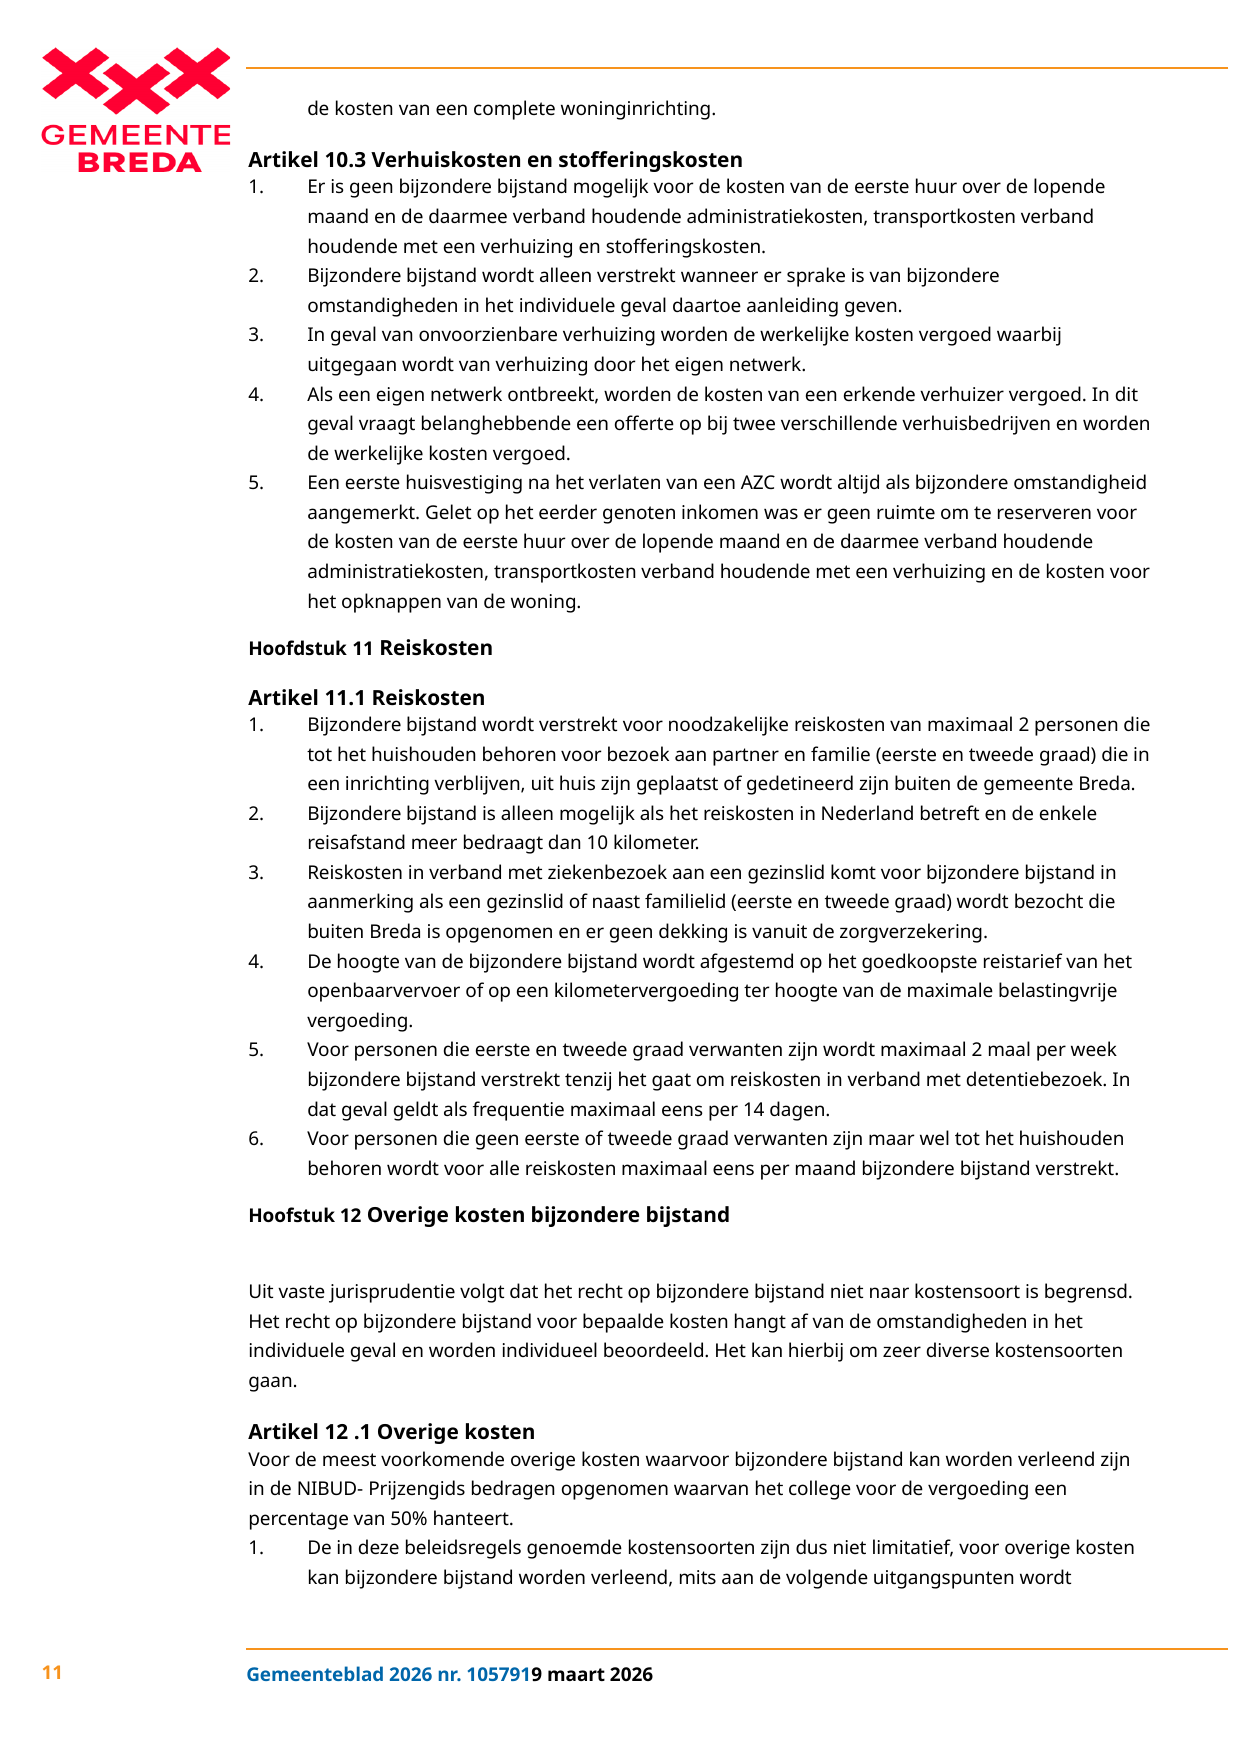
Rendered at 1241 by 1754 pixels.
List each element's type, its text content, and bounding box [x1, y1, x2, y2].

list Voor personen die eerste en tweede graad verwanten zijn wordt maximaal 2 maal per week bijzondere bijstand verstrekt tenzij het gaat om reiskosten in verband met detentiebezoek. In dat geval geldt als frequentie maximaal eens per 14 dagen. [248, 1037, 1152, 1121]
list De in deze beleidsregels genoemde kostensoorten zijn dus niet limitatief, voor overige kosten kan bijzondere bijstand worden verleend, mits aan de volgende uitgangspunten wordt [248, 1534, 1152, 1590]
text Voor de meest voorkomende overige kosten waarvoor bijzondere bijstand kan worden verleend zijn in de NIBUD- Prijzengids bedragen opgenomen waarvan het college voor de vergoeding een percentage van 50% hanteert. [248, 1446, 1152, 1531]
list Bijzondere bijstand wordt verstrekt voor noodzakelijke reiskosten van maximaal 2 personen die tot het huishouden behoren voor bezoek aan partner en familie (eerste en tweede graad) die in een inrichting verblijven, uit huis zijn geplaatst of gedetineerd zijn buiten de gemeente Breda. [248, 711, 1152, 796]
list Reiskosten in verband met ziekenbezoek aan een gezinslid komt voor bijzondere bijstand in aanmerking als een gezinslid of naast familielid (eerste en tweede graad) wordt bezocht die buiten Breda is opgenomen en er geen dekking is vanuit de zorgverzekering. [248, 859, 1152, 944]
list de kosten van een complete woninginrichting. [248, 95, 1152, 121]
list In geval van onvoorzienbare verhuizing worden de werkelijke kosten vergoed waarbij uitgegaan wordt van verhuizing door het eigen netwerk. [248, 322, 1152, 377]
list De hoogte van de bijzondere bijstand wordt afgestemd op het goedkoopste reistarief van het openbaarvervoer of op een kilometervergoeding ter hoogte van de maximale belastingvrije vergoeding. [248, 948, 1152, 1033]
list Er is geen bijzondere bijstand mogelijk voor de kosten van de eerste huur over de lopende maand en de daarmee verband houdende administratiekosten, transportkosten verband houdende met een verhuizing en stofferingskosten. [248, 174, 1152, 258]
text Artikel 12 .1 Overige kosten [248, 1417, 1152, 1446]
list Bijzondere bijstand wordt alleen verstrekt wanneer er sprake is van bijzondere omstandigheden in het individuele geval daartoe aanleiding geven. [248, 262, 1152, 318]
text Artikel 11.1 Reiskosten [248, 683, 1152, 711]
list Voor personen die geen eerste of tweede graad verwanten zijn maar wel tot het huishouden behoren wordt voor alle reiskosten maximaal eens per maand bijzondere bijstand verstrekt. [248, 1125, 1152, 1181]
text Hoofdstuk 11 Reiskosten [248, 633, 1152, 662]
text Artikel 10.3 Verhuiskosten en stofferingskosten [248, 145, 1152, 174]
text Hoofstuk 12 Overige kosten bijzondere bijstand [248, 1201, 1152, 1229]
text Uit vaste jurisprudentie volgt dat het recht op bijzondere bijstand niet naar kostensoort is begrensd. Het recht op bijzondere bijstand voor bepaalde kosten hangt af van de omstandigheden in het individuele geval en worden individueel beoordeeld. Het kan hierbij om zeer diverse kostensoorten gaan. [248, 1278, 1152, 1393]
picture [41, 47, 231, 172]
list Als een eigen netwerk ontbreekt, worden de kosten van een erkende verhuizer vergoed. In dit geval vraagt belanghebbende een offerte op bij twee verschillende verhuisbedrijven en worden de werkelijke kosten vergoed. [248, 381, 1152, 466]
list Bijzondere bijstand is alleen mogelijk als het reiskosten in Nederland betreft en de enkele reisafstand meer bedraagt dan 10 kilometer. [248, 800, 1152, 855]
list Een eerste huisvestiging na het verlaten van een AZC wordt altijd als bijzondere omstandigheid aangemerkt. Gelet op het eerder genoten inkomen was er geen ruimte om te reserveren voor de kosten van de eerste huur over de lopende maand en de daarmee verband houdende administratiekosten, transportkosten verband houdende met een verhuizing en de kosten voor het opknappen van de woning. [248, 469, 1152, 613]
